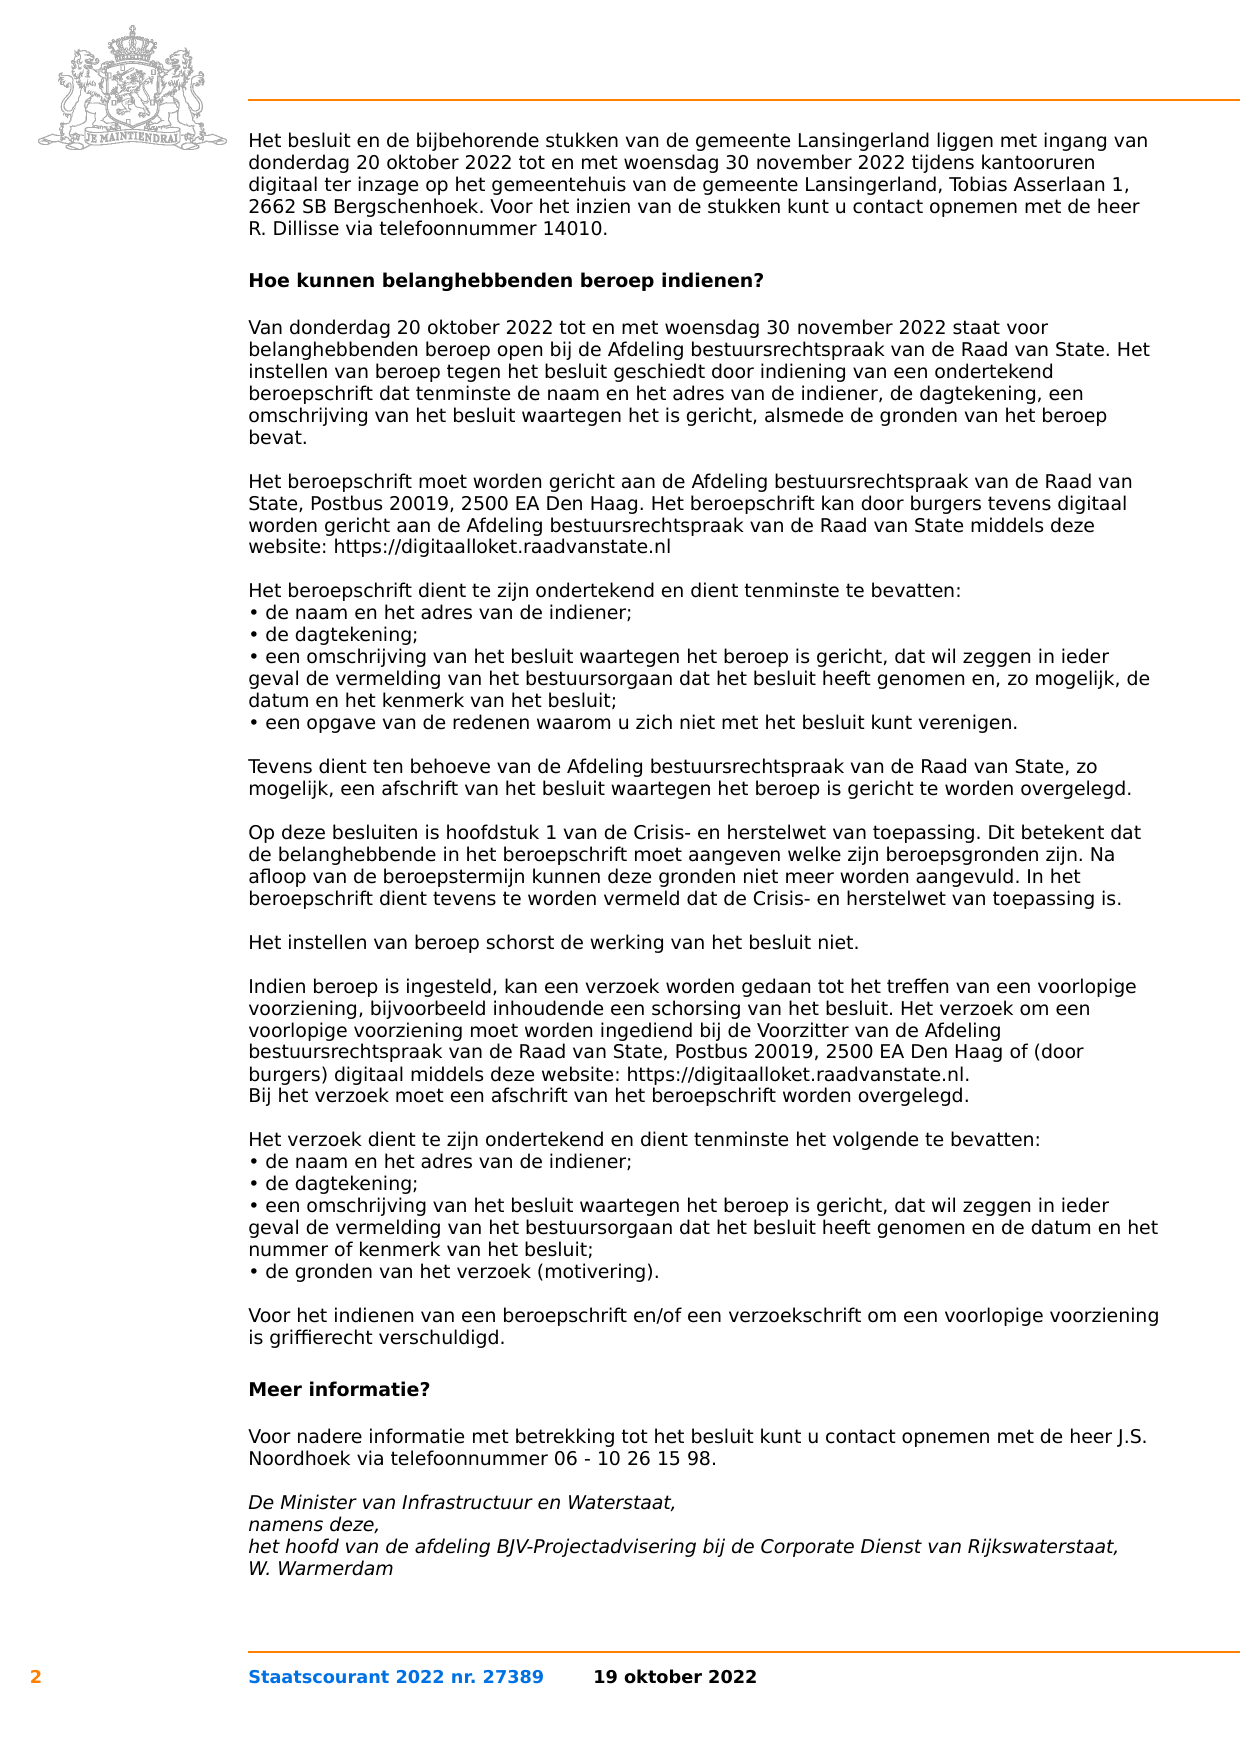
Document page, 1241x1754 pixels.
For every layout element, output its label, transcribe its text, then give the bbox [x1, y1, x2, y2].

picture [38, 25, 227, 150]
text • de dagtekening; [248, 1173, 1163, 1195]
text Het beroepschrift moet worden gericht aan de Afdeling bestuursrechtspraak van de Raad van State, Postbus 20019, 2500 EA Den Haag. Het beroepschrift kan door burgers tevens digitaal worden gericht aan de Afdeling bestuursrechtspraak van de Raad van State middels deze website: https://digitaalloket.raadvanstate.nl [248, 471, 1163, 558]
text Het verzoek dient te zijn ondertekend en dient tenminste het volgende te bevatten: [248, 1129, 1163, 1151]
text • de naam en het adres van de indiener; [248, 1151, 1163, 1173]
text Bij het verzoek moet een afschrift van het beroepschrift worden overgelegd. [248, 1085, 1163, 1107]
text • een opgave van de redenen waarom u zich niet met het besluit kunt verenigen. [248, 712, 1163, 734]
text Tevens dient ten behoeve van de Afdeling bestuursrechtspraak van de Raad van State, zo mogelijk, een afschrift van het besluit waartegen het beroep is gericht te worden overgelegd. [248, 756, 1163, 800]
text • een omschrijving van het besluit waartegen het beroep is gericht, dat wil zeggen in ieder geval de vermelding van het bestuursorgaan dat het besluit heeft genomen en, zo mogelijk, de datum en het kenmerk van het besluit; [248, 646, 1163, 712]
text • de dagtekening; [248, 624, 1163, 646]
text Van donderdag 20 oktober 2022 tot en met woensdag 30 november 2022 staat voor belanghebbenden beroep open bij de Afdeling bestuursrechtspraak van de Raad van State. Het instellen van beroep tegen het besluit geschiedt door indiening van een ondertekend beroepschrift dat tenminste de naam en het adres van de indiener, de dagtekening, een omschrijving van het besluit waartegen het is gericht, alsmede de gronden van het beroep bevat. [248, 317, 1163, 449]
text Voor nadere informatie met betrekking tot het besluit kunt u contact opnemen met de heer J.S. Noordhoek via telefoonnummer 06 - 10 26 15 98. [248, 1426, 1163, 1470]
text Het instellen van beroep schorst de werking van het besluit niet. [248, 932, 1163, 954]
text Indien beroep is ingesteld, kan een verzoek worden gedaan tot het treffen van een voorlopige voorziening, bijvoorbeeld inhoudende een schorsing van het besluit. Het verzoek om een voorlopige voorziening moet worden ingediend bij de Voorzitter van de Afdeling bestuursrechtspraak van de Raad van State, Postbus 20019, 2500 EA Den Haag of (door burgers) digitaal middels deze website: https://digitaalloket.raadvanstate.nl. [248, 976, 1163, 1085]
subtitle Meer informatie? [248, 1379, 1163, 1401]
text Het beroepschrift dient te zijn ondertekend en dient tenminste te bevatten: [248, 580, 1163, 602]
text Voor het indienen van een beroepschrift en/of een verzoekschrift om een voorlopige voorziening is griffierecht verschuldigd. [248, 1305, 1163, 1349]
subtitle Hoe kunnen belanghebbenden beroep indienen? [248, 270, 1163, 292]
text Het besluit en de bijbehorende stukken van de gemeente Lansingerland liggen met ingang van donderdag 20 oktober 2022 tot en met woensdag 30 november 2022 tijdens kantooruren digitaal ter inzage op het gemeentehuis van de gemeente Lansingerland, Tobias Asserlaan 1, 2662 SB Bergschenhoek. Voor het inzien van de stukken kunt u contact opnemen met de heer R. Dillisse via telefoonnummer 14010. [248, 130, 1163, 240]
text De Minister van Infrastructuur en Waterstaat, namens deze, het hoofd van de afdeling BJV-Projectadvisering bij de Corporate Dienst van Rijkswaterstaat, W. Warmerdam [248, 1492, 1163, 1580]
text • de gronden van het verzoek (motivering). [248, 1261, 1163, 1283]
text Op deze besluiten is hoofdstuk 1 van de Crisis- en herstelwet van toepassing. Dit betekent dat de belanghebbende in het beroepschrift moet aangeven welke zijn beroepsgronden zijn. Na afloop van de beroepstermijn kunnen deze gronden niet meer worden aangevuld. In het beroepschrift dient tevens te worden vermeld dat de Crisis- en herstelwet van toepassing is. [248, 822, 1163, 910]
text • een omschrijving van het besluit waartegen het beroep is gericht, dat wil zeggen in ieder geval de vermelding van het bestuursorgaan dat het besluit heeft genomen en de datum en het nummer of kenmerk van het besluit; [248, 1195, 1163, 1261]
text • de naam en het adres van de indiener; [248, 602, 1163, 624]
